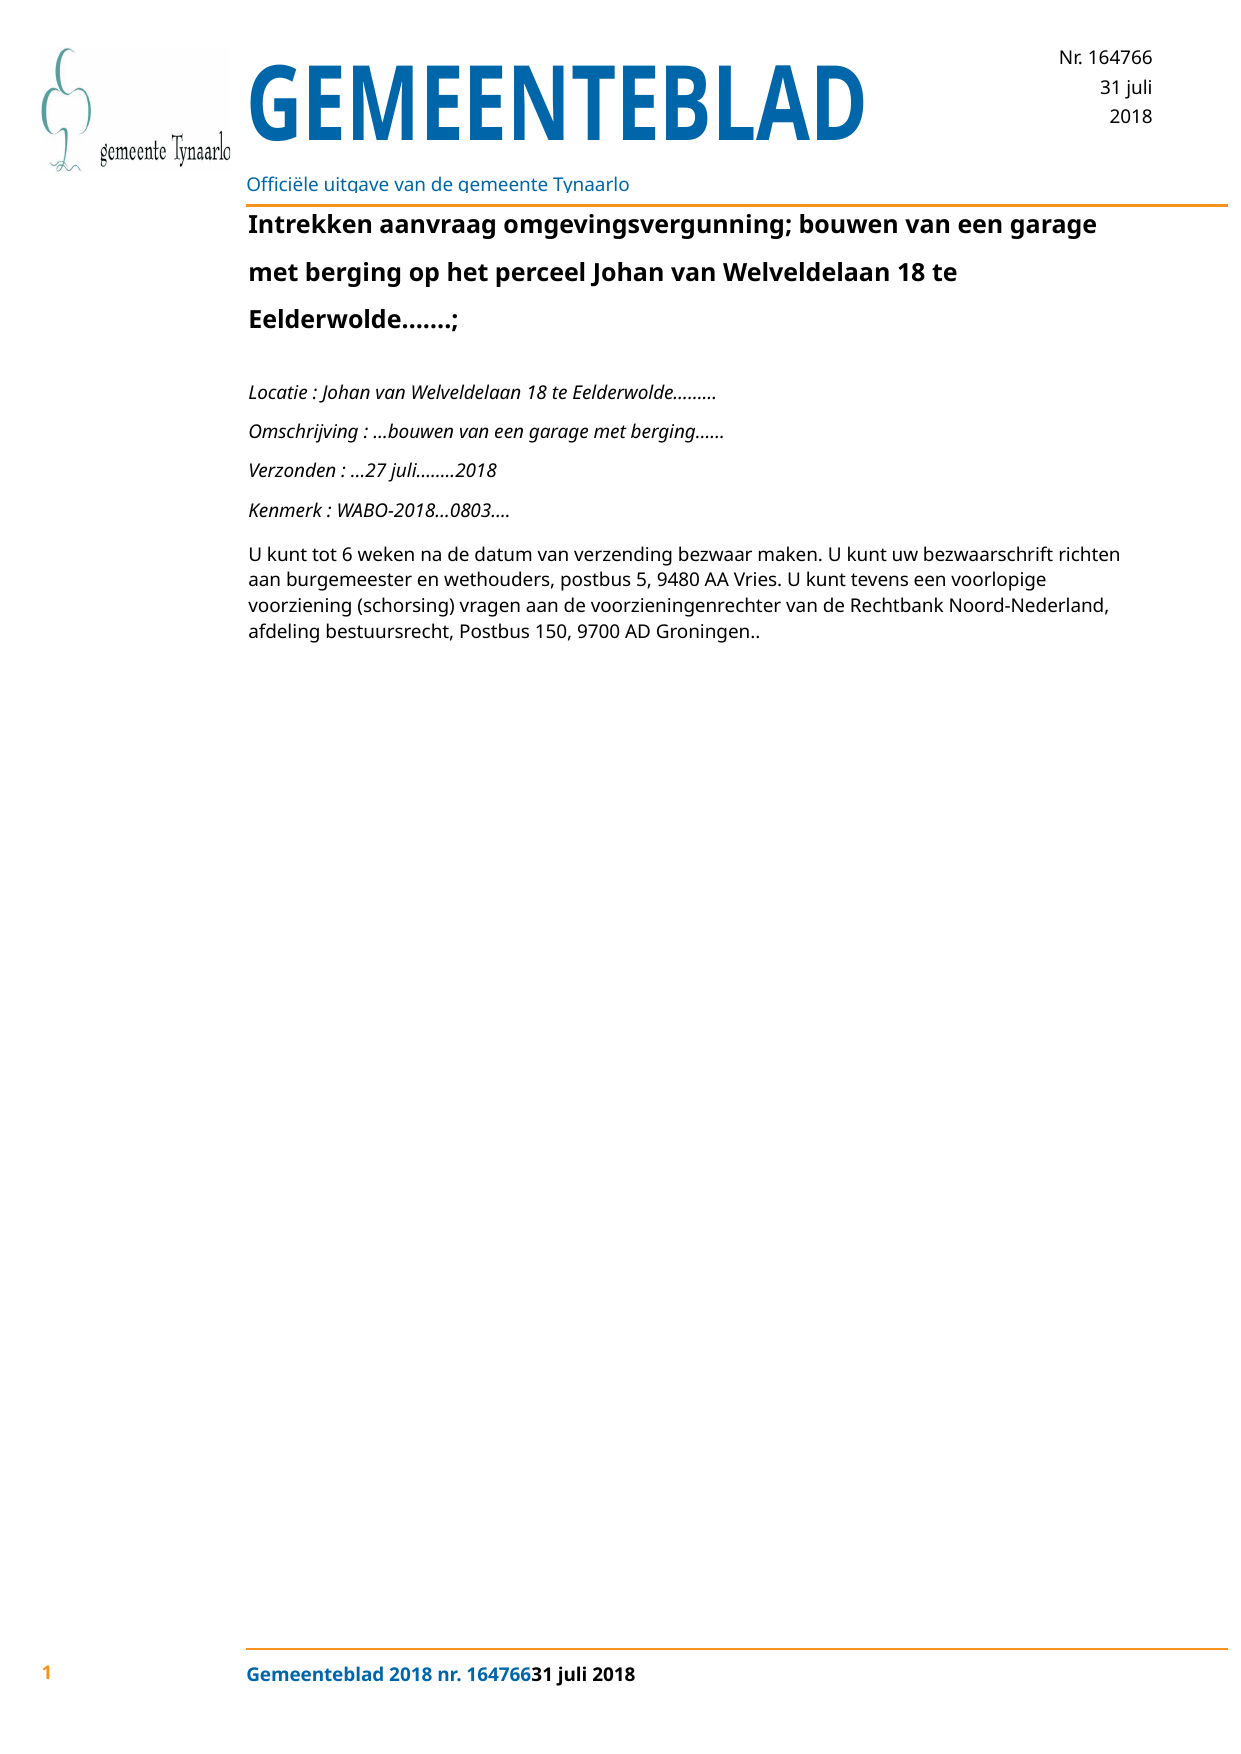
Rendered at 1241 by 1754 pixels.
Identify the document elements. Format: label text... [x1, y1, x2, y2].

text Verzonden : …27 juli……..2018 [248, 458, 1152, 483]
text Omschrijving : …bouwen van een garage met berging…… [248, 418, 1152, 444]
text U kunt tot 6 weken na de datum van verzending bezwaar maken. U kunt uw bezwaarschrift richten aan burgemeester en wethouders, postbus 5, 9480 AA Vries. U kunt tevens een voorlopige voorziening (schorsing) vragen aan de voorzieningenrechter van de Rechtbank Noord-Nederland, afdeling bestuursrecht, Postbus 150, 9700 AD Groningen.. [248, 541, 1152, 644]
text Intrekken aanvraag omgevingsvergunning; bouwen van een garage met berging op het perceel Johan van Welveldelaan 18 te Eelderwolde…….; [248, 207, 1152, 336]
picture [41, 47, 231, 172]
text Locatie : Johan van Welveldelaan 18 te Eelderwolde……… [248, 379, 1152, 405]
text Kenmerk : WABO-2018…0803…. [248, 497, 1152, 523]
